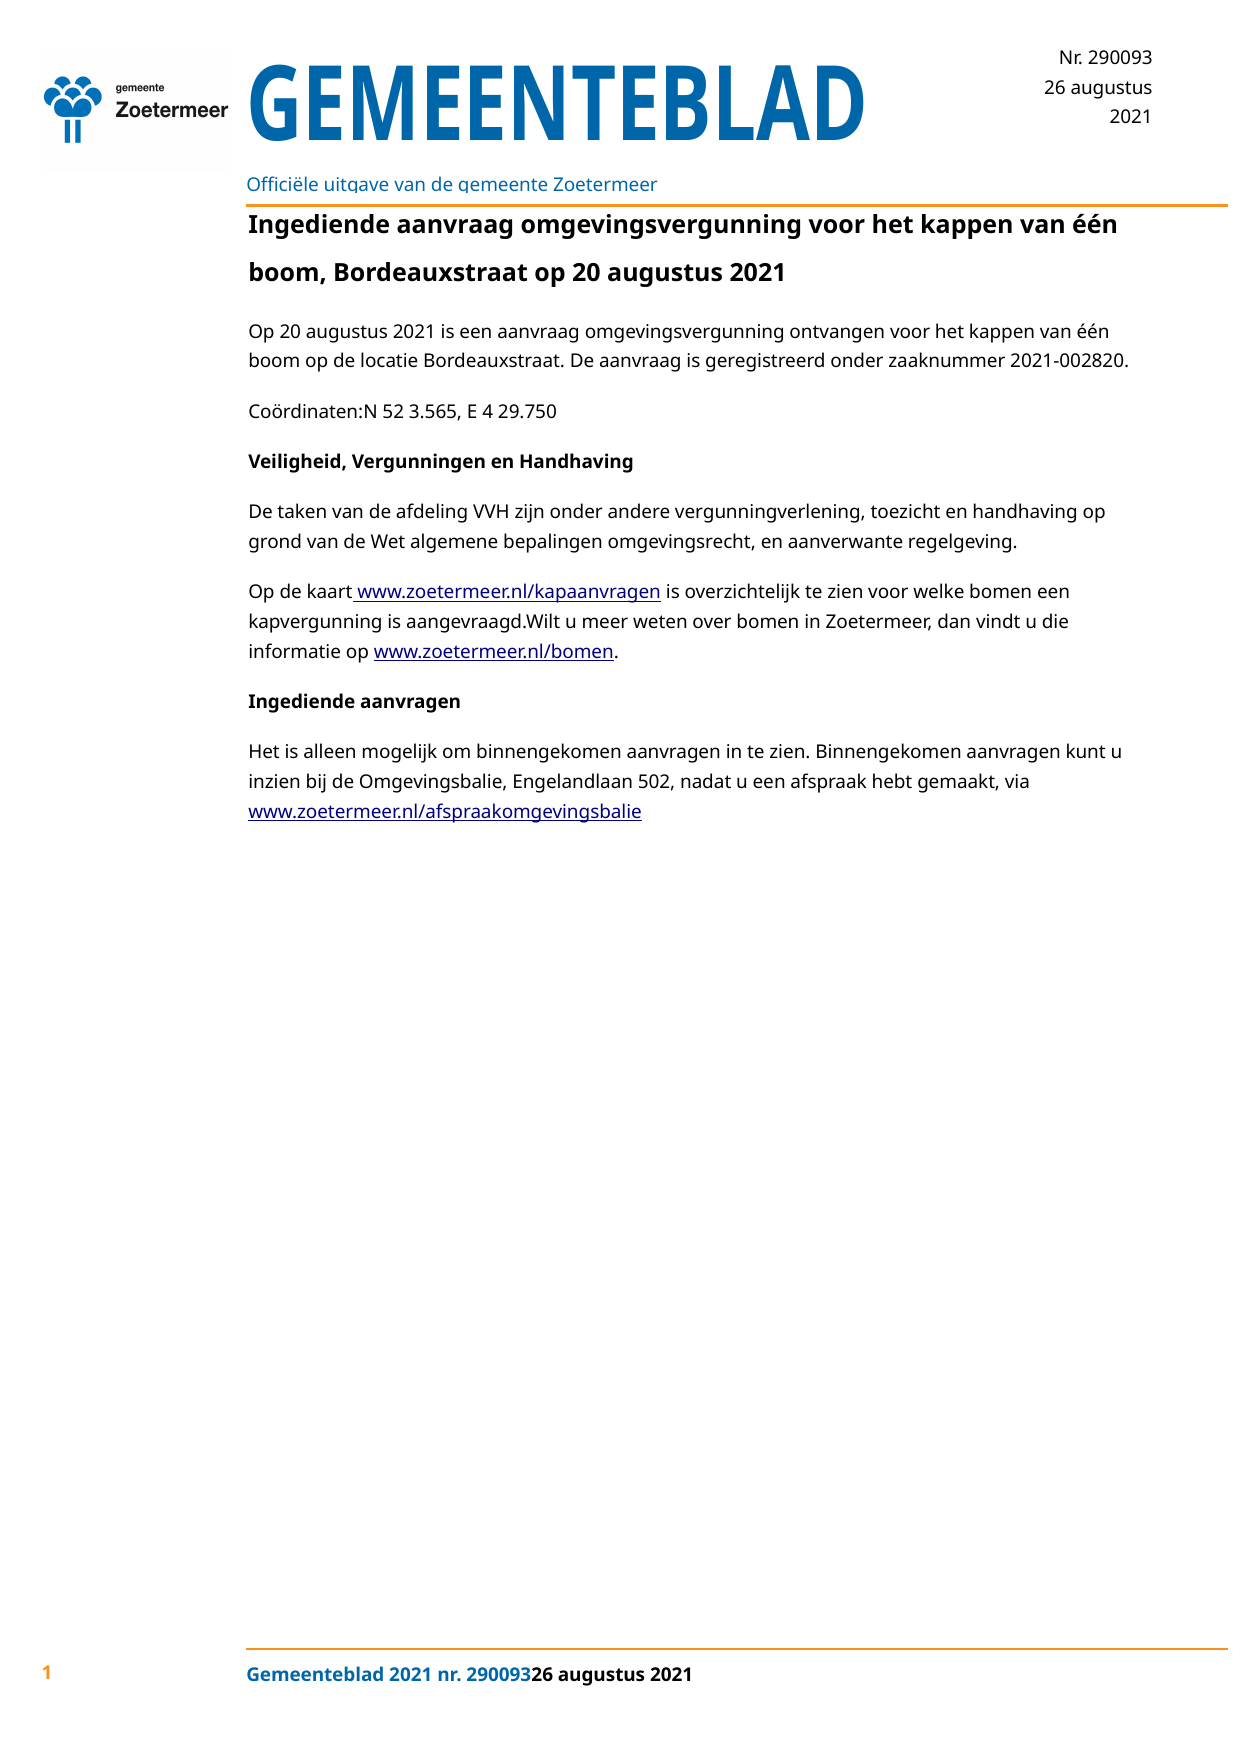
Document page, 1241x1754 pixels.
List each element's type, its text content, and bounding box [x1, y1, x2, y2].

text Veiligheid, Vergunningen en Handhaving [248, 448, 1152, 474]
text Coördinaten:N 52 3.565, E 4 29.750 [248, 398, 1152, 424]
text Ingediende aanvragen [248, 688, 1152, 714]
text Op 20 augustus 2021 is een aanvraag omgevingsvergunning ontvangen voor het kappen van één boom op de locatie Bordeauxstraat. De aanvraag is geregistreerd onder zaaknummer 2021-002820. [248, 318, 1152, 373]
text Op de kaart www.zoetermeer.nl/kapaanvragen is overzichtelijk te zien voor welke bomen een kapvergunning is aangevraagd.Wilt u meer weten over bomen in Zoetermeer, dan vindt u die informatie op www.zoetermeer.nl/bomen. [248, 579, 1152, 664]
text De taken van de afdeling VVH zijn onder andere vergunningverlening, toezicht en handhaving op grond van de Wet algemene bepalingen omgevingsrecht, en aanverwante regelgeving. [248, 499, 1152, 554]
text Ingediende aanvraag omgevingsvergunning voor het kappen van één boom, Bordeauxstraat op 20 augustus 2021 [248, 207, 1152, 288]
picture [41, 47, 231, 172]
text Het is alleen mogelijk om binnengekomen aanvragen in te zien. Binnengekomen aanvragen kunt u inzien bij de Omgevingsbalie, Engelandlaan 502, nadat u een afspraak hebt gemaakt, via www.zoetermeer.nl/afspraakomgevingsbalie [248, 739, 1152, 824]
